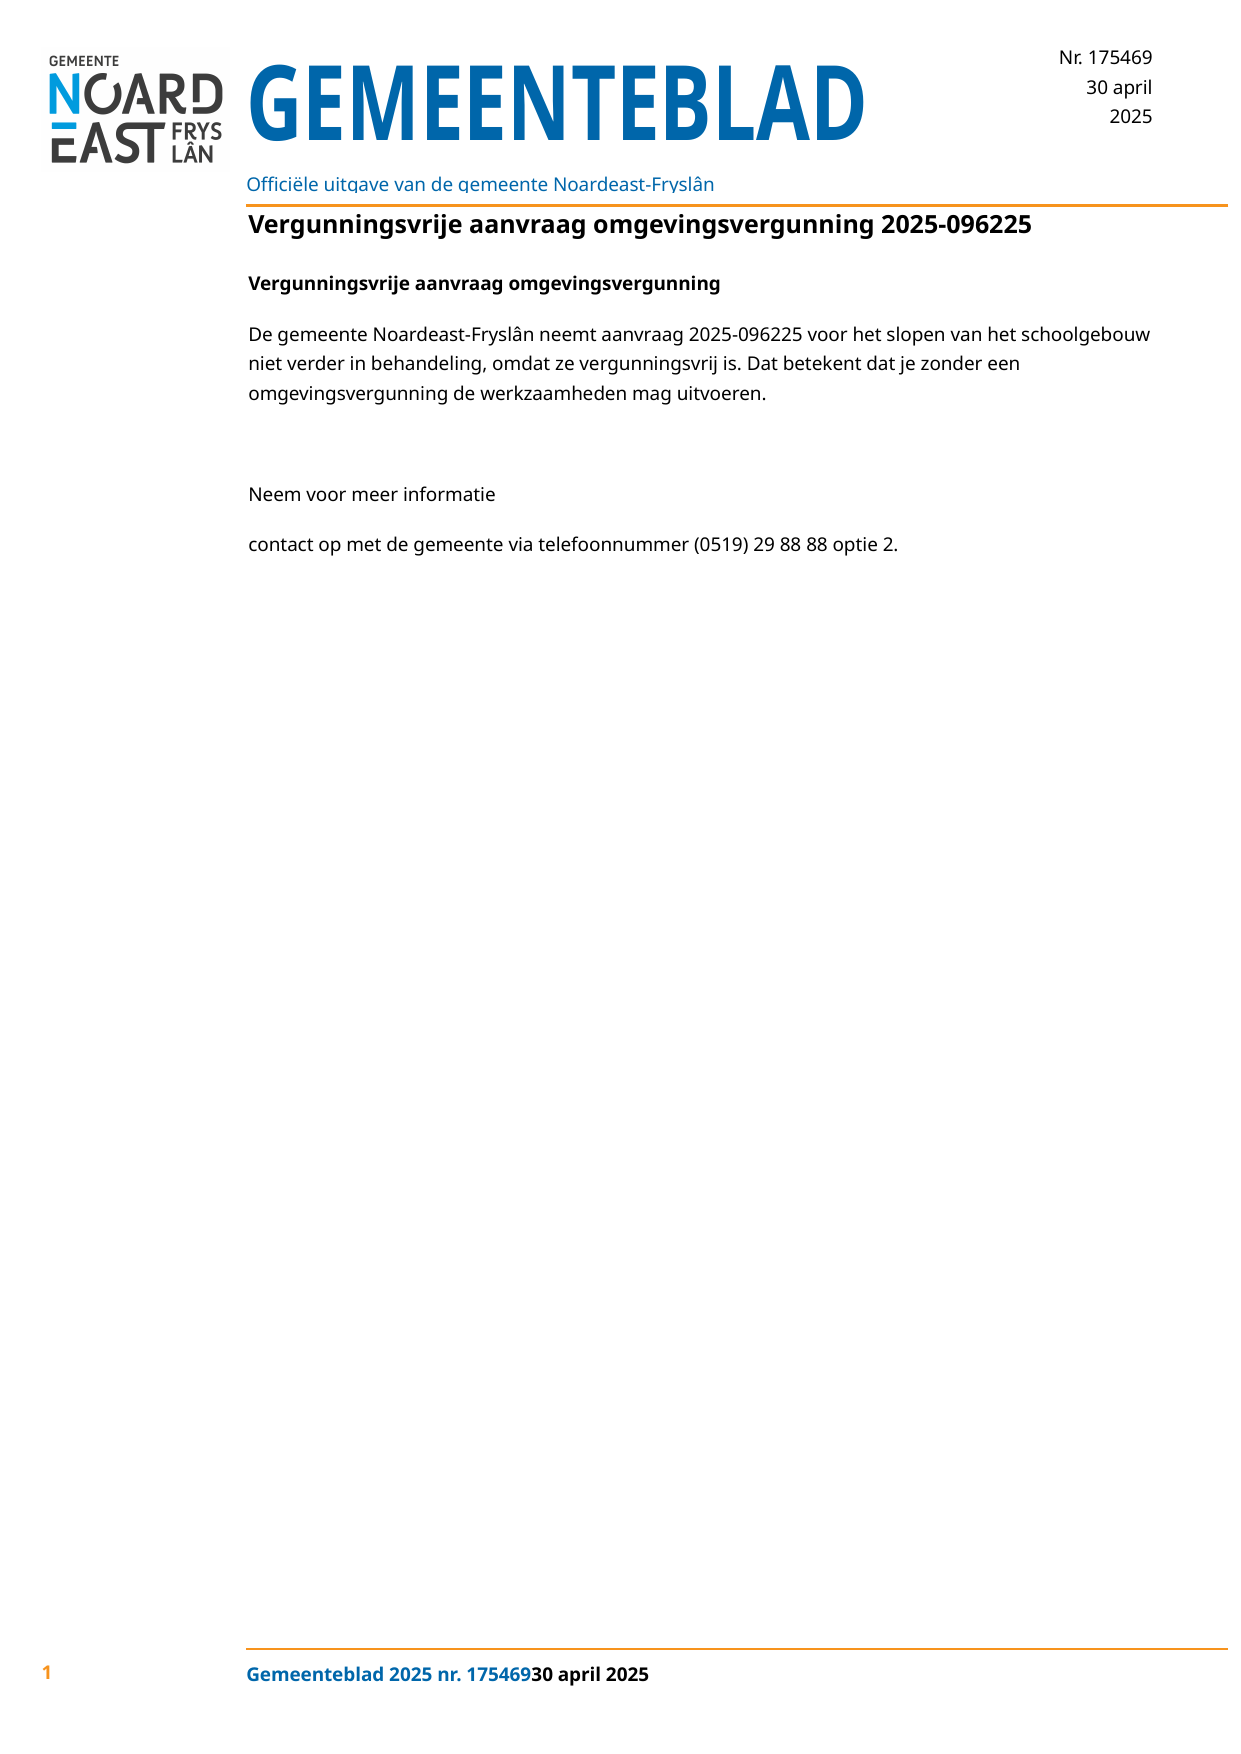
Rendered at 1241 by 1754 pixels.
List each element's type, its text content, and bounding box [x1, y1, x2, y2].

text contact op met de gemeente via telefoonnummer (0519) 29 88 88 optie 2. [248, 531, 1152, 557]
text De gemeente Noardeast-Fryslân neemt aanvraag 2025-096225 voor het slopen van het schoolgebouw niet verder in behandeling, omdat ze vergunningsvrij is. Dat betekent dat je zonder een omgevingsvergunning de werkzaamheden mag uitvoeren. [248, 321, 1152, 406]
text Vergunningsvrije aanvraag omgevingsvergunning 2025-096225 [248, 207, 1152, 241]
text Vergunningsvrije aanvraag omgevingsvergunning [248, 270, 1152, 296]
picture [41, 47, 231, 172]
text Neem voor meer informatie [248, 481, 1152, 506]
